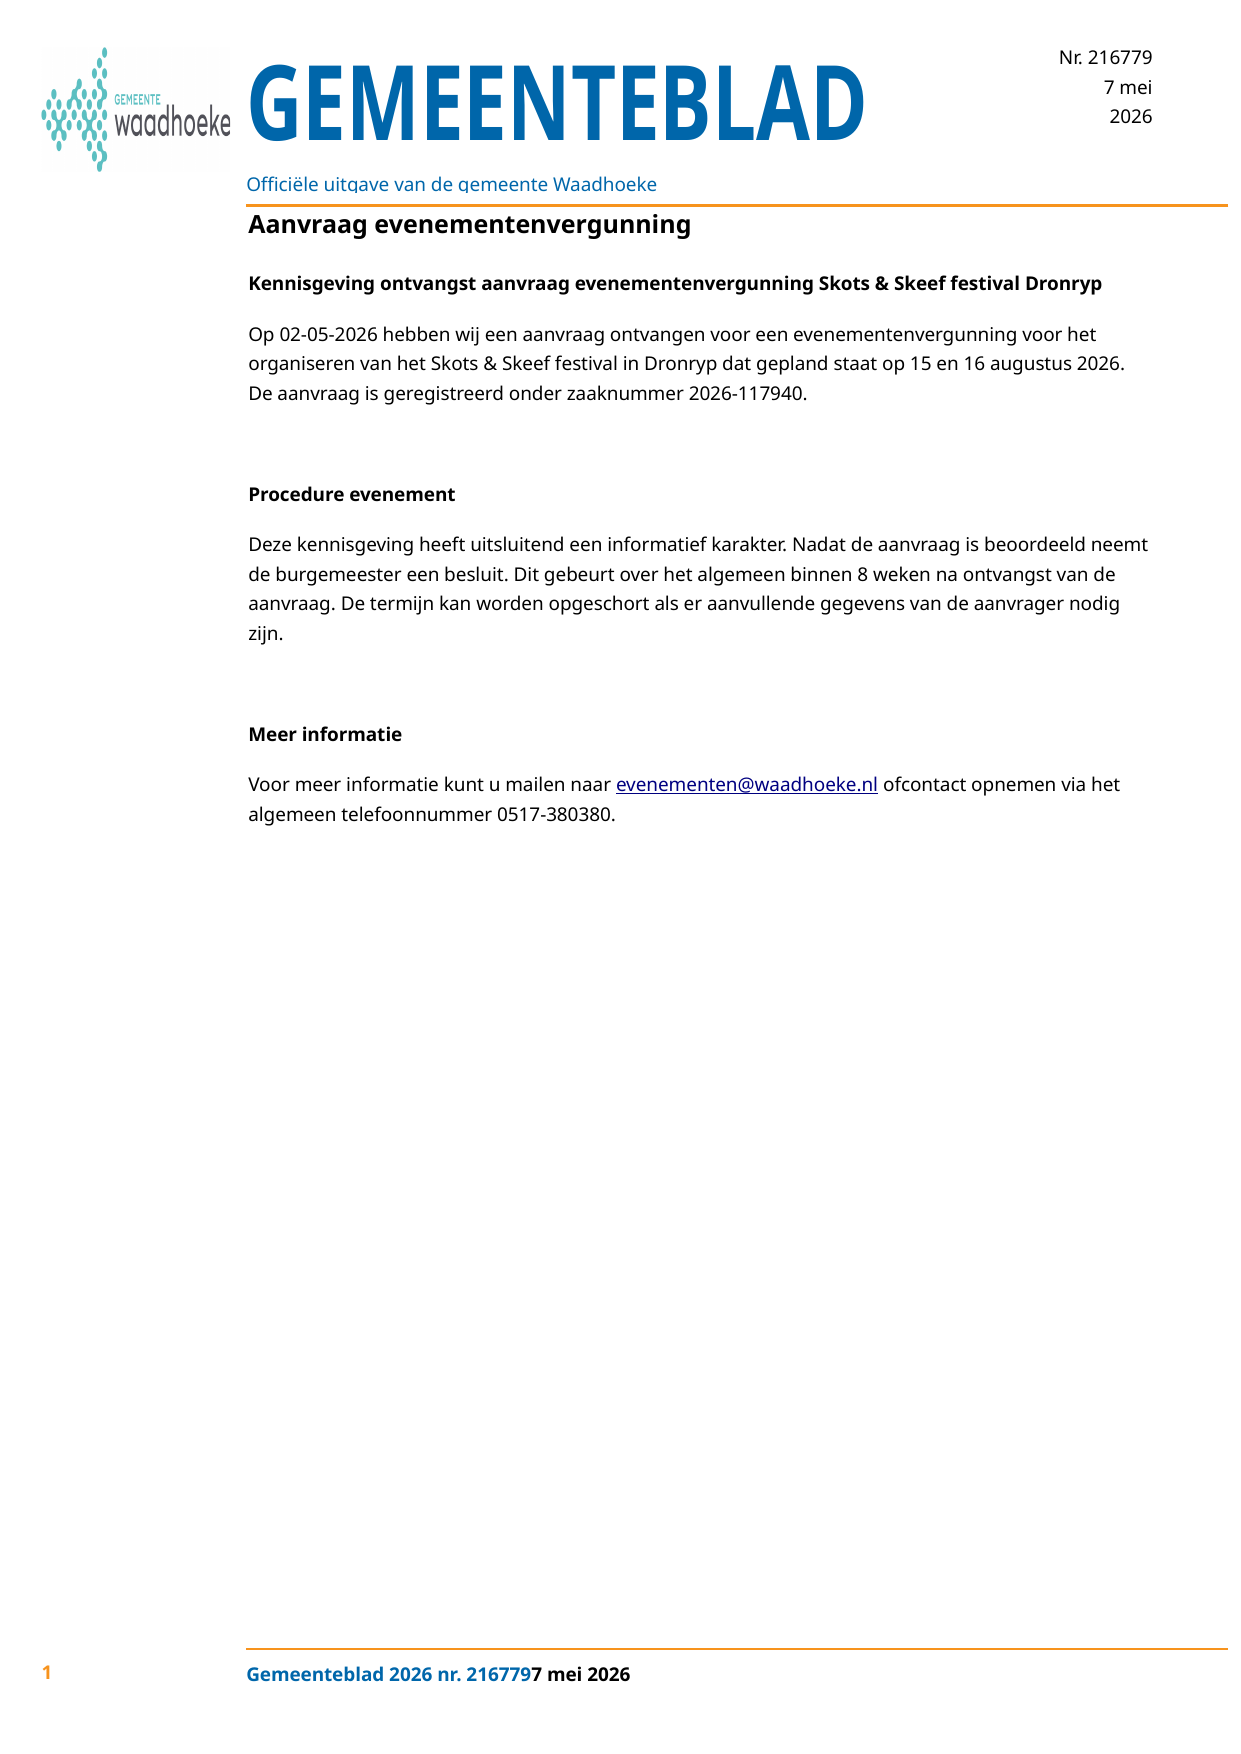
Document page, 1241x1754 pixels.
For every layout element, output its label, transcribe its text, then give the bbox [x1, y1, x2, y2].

picture [41, 47, 231, 172]
text Procedure evenement [248, 481, 1152, 506]
text Meer informatie [248, 721, 1152, 746]
text Op 02-05-2026 hebben wij een aanvraag ontvangen voor een evenementenvergunning voor het organiseren van het Skots & Skeef festival in Dronryp dat gepland staat op 15 en 16 augustus 2026. De aanvraag is geregistreerd onder zaaknummer 2026-117940. [248, 321, 1152, 406]
text Voor meer informatie kunt u mailen naar evenementen@waadhoeke.nl ofcontact opnemen via het algemeen telefoonnummer 0517-380380. [248, 771, 1152, 826]
text Kennisgeving ontvangst aanvraag evenementenvergunning Skots & Skeef festival Dronryp [248, 270, 1152, 296]
text Aanvraag evenementenvergunning [248, 207, 1152, 241]
text Deze kennisgeving heeft uitsluitend een informatief karakter. Nadat de aanvraag is beoordeeld neemt de burgemeester een besluit. Dit gebeurt over het algemeen binnen 8 weken na ontvangst van de aanvraag. De termijn kan worden opgeschort als er aanvullende gegevens van de aanvrager nodig zijn. [248, 531, 1152, 646]
